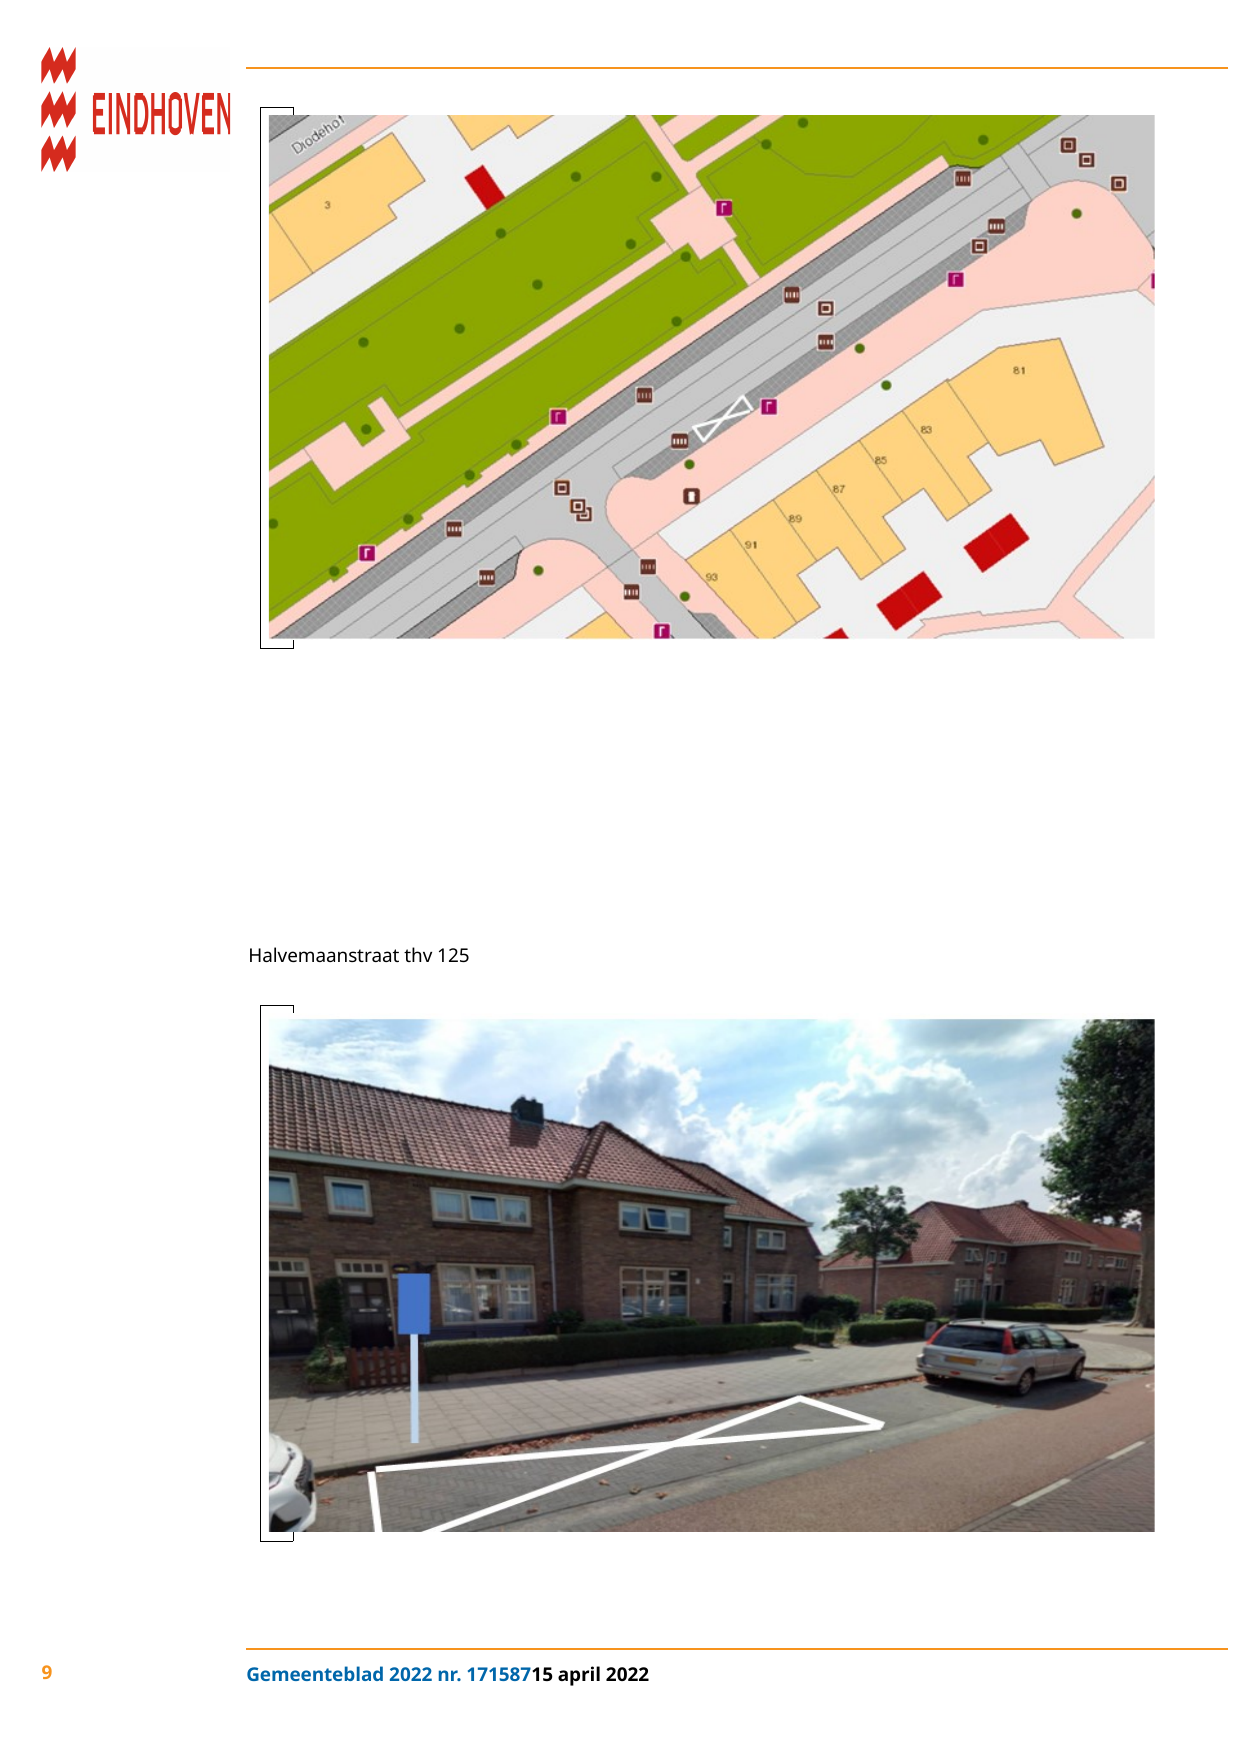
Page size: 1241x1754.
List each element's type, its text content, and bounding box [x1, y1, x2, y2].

text Halvemaanstraat thv 125 [248, 943, 1152, 968]
picture [268, 1013, 1155, 1532]
picture [41, 47, 231, 172]
picture [268, 115, 1155, 640]
